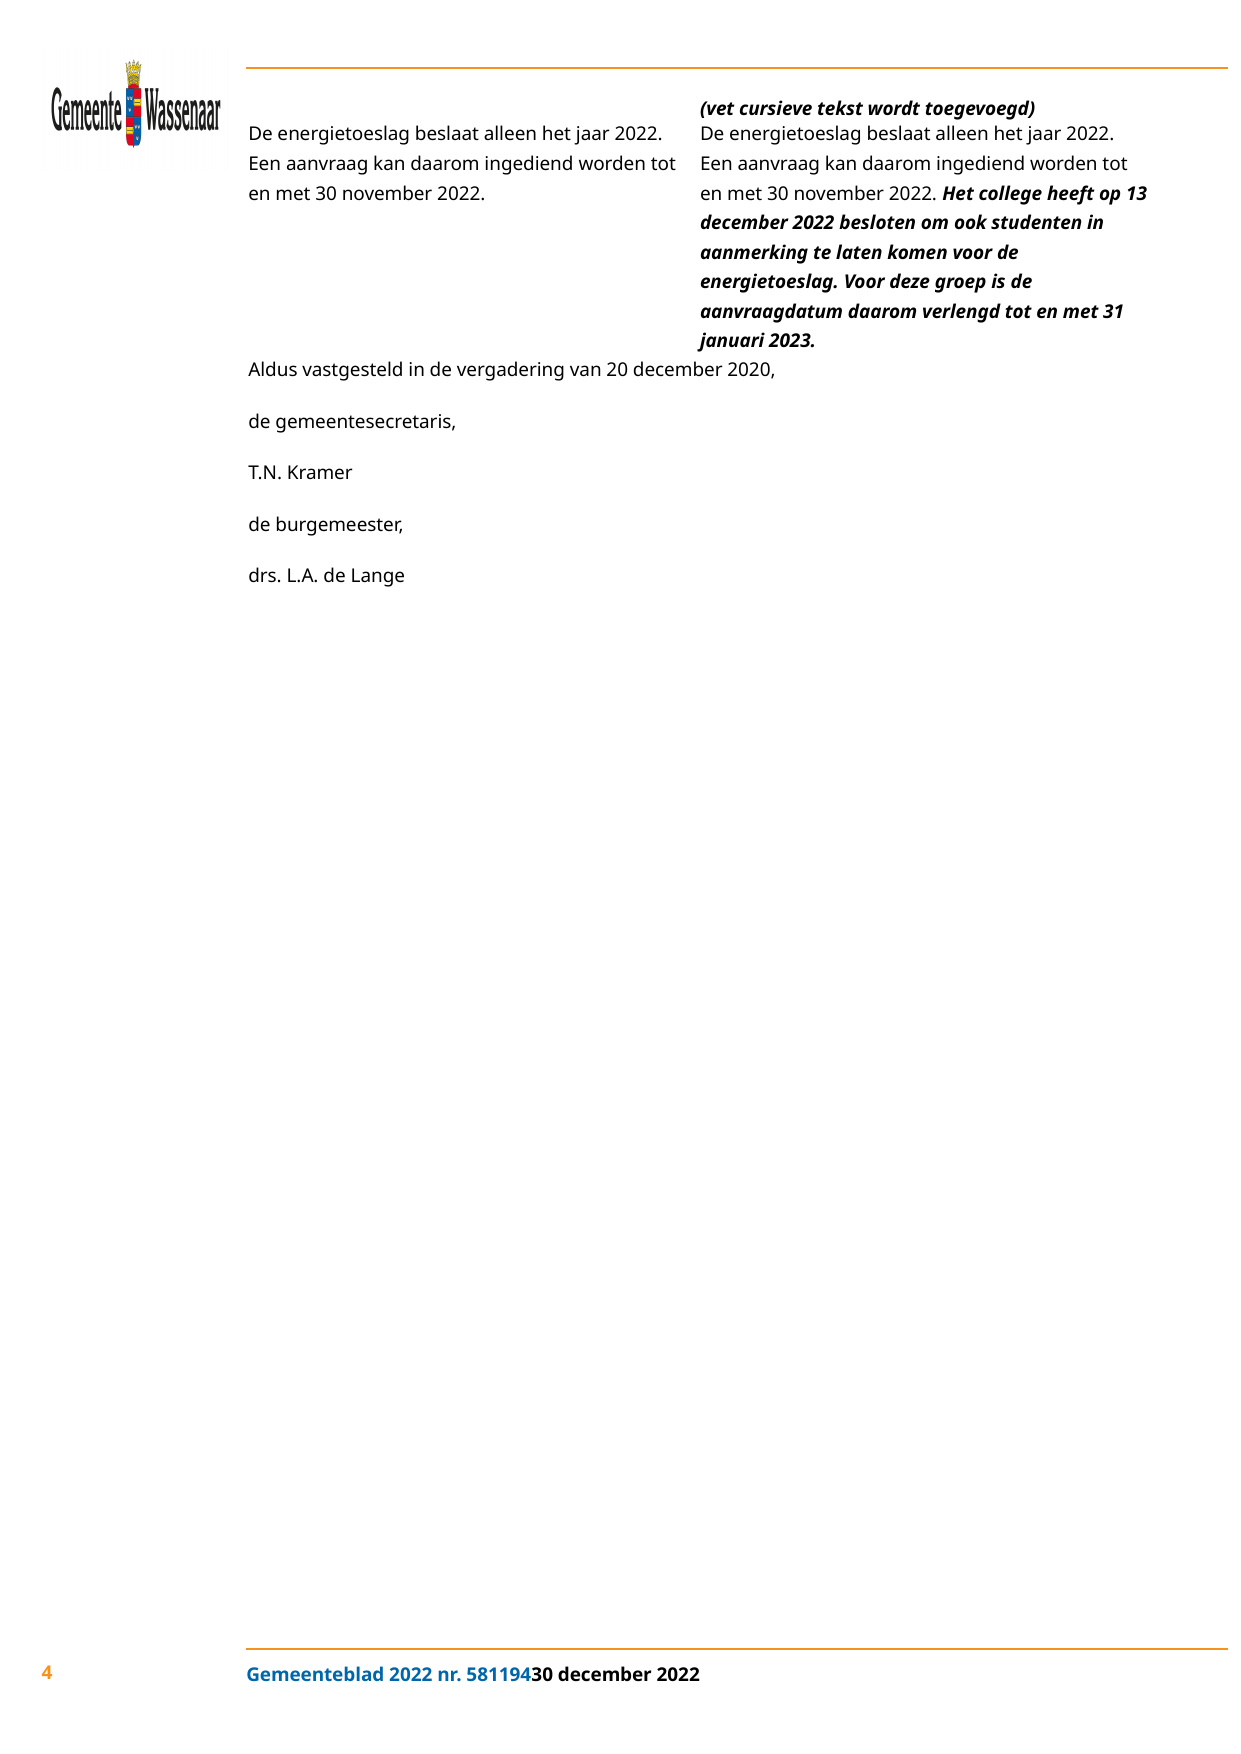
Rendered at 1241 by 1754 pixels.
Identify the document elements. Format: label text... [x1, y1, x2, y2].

text de gemeentesecretaris, [248, 408, 1152, 434]
table_header (vet cursieve tekst wordt toegevoegd) [700, 95, 1152, 121]
table_cell De energietoeslag beslaat alleen het jaar 2022. Een aanvraag kan daarom ingediend worden tot en met 30 november 2022. Het college heeft op 13 december 2022 besloten om ook studenten in aanmerking te laten komen voor de energietoeslag. Voor deze groep is de aanvraagdatum daarom verlengd tot en met 31 januari 2023. [700, 121, 1152, 353]
text Aldus vastgesteld in de vergadering van 20 december 2020, [248, 357, 1152, 382]
picture [41, 47, 231, 172]
text drs. L.A. de Lange [248, 562, 1152, 588]
text T.N. Kramer [248, 459, 1152, 485]
table_cell De energietoeslag beslaat alleen het jaar 2022. Een aanvraag kan daarom ingediend worden tot en met 30 november 2022. [248, 121, 700, 353]
table_header [248, 95, 700, 121]
text de burgemeester, [248, 511, 1152, 537]
